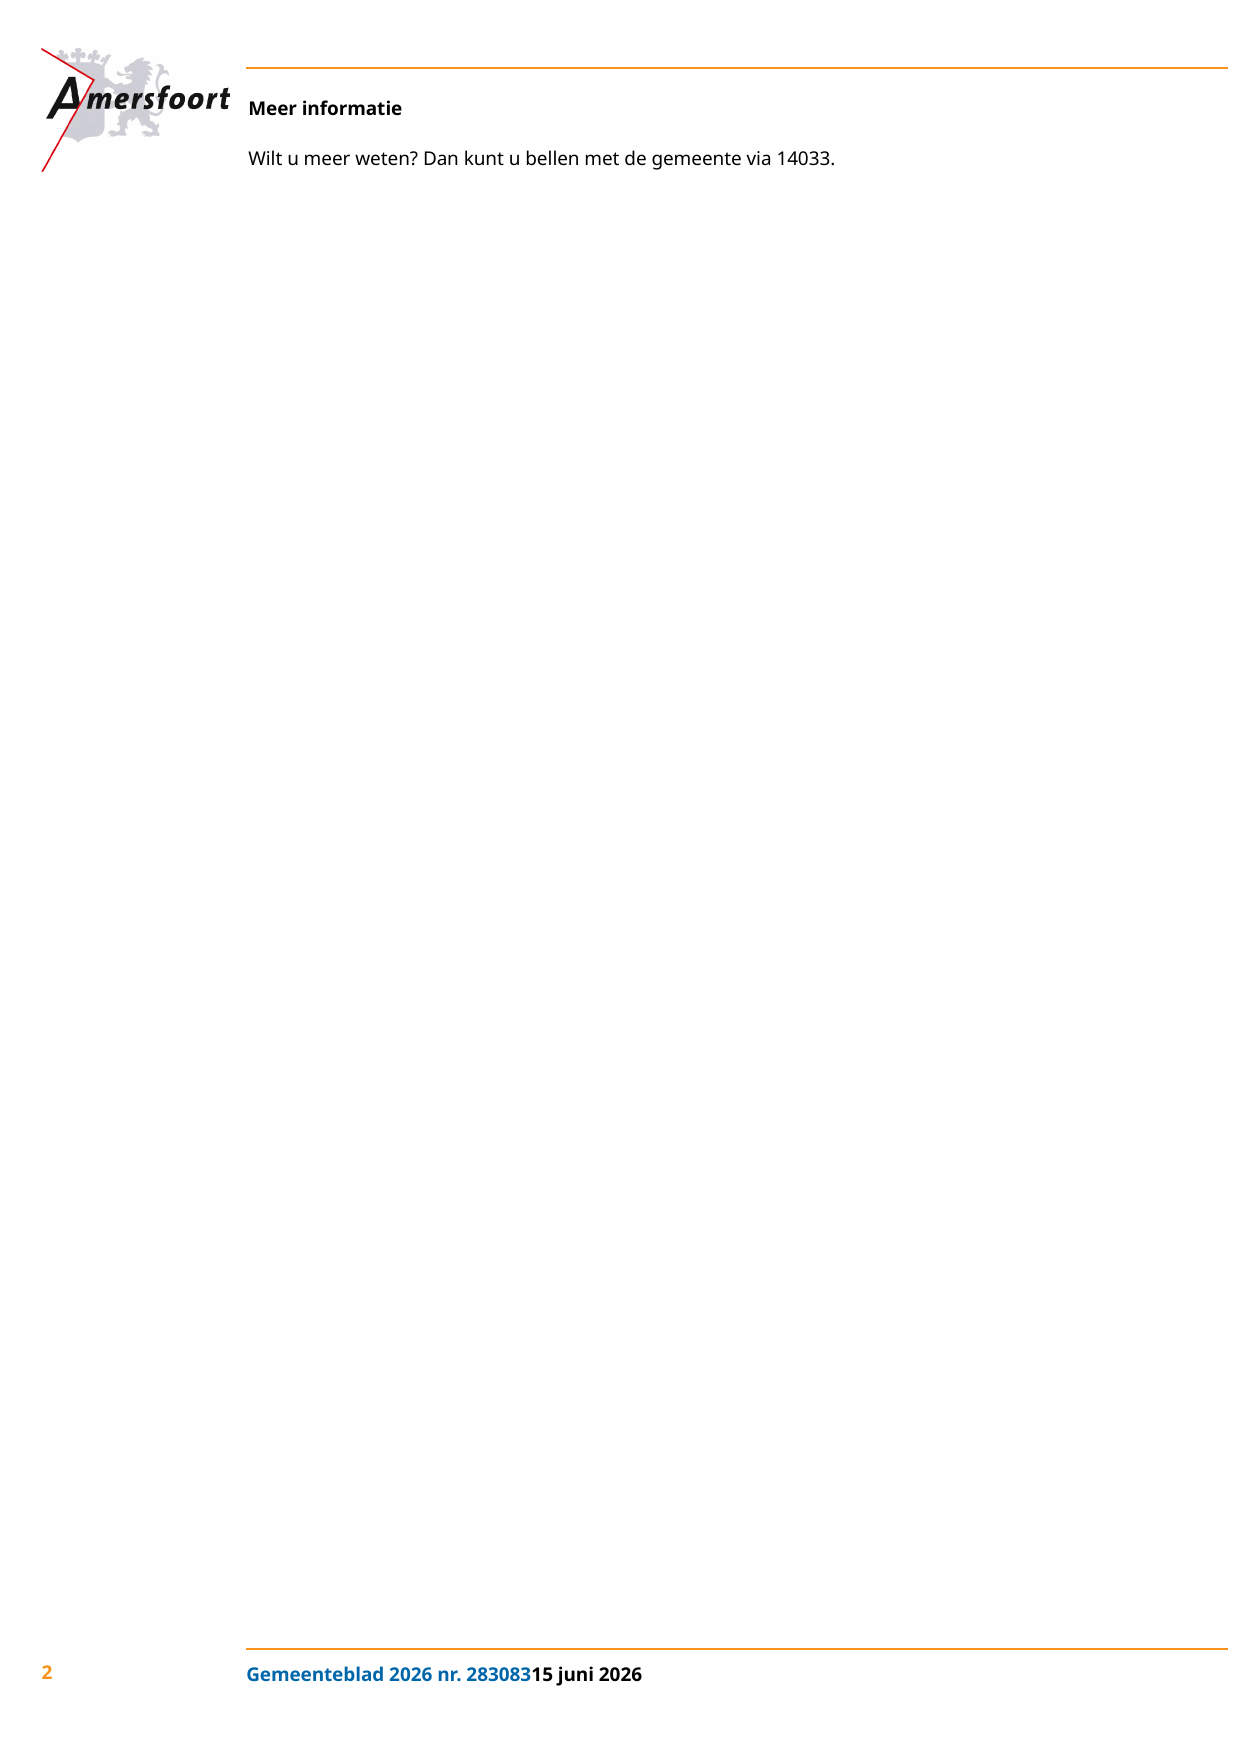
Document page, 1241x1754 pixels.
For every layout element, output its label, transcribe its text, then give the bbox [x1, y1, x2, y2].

picture [41, 47, 231, 172]
text Wilt u meer weten? Dan kunt u bellen met de gemeente via 14033. [248, 145, 1152, 171]
text Meer informatie [248, 95, 1152, 121]
